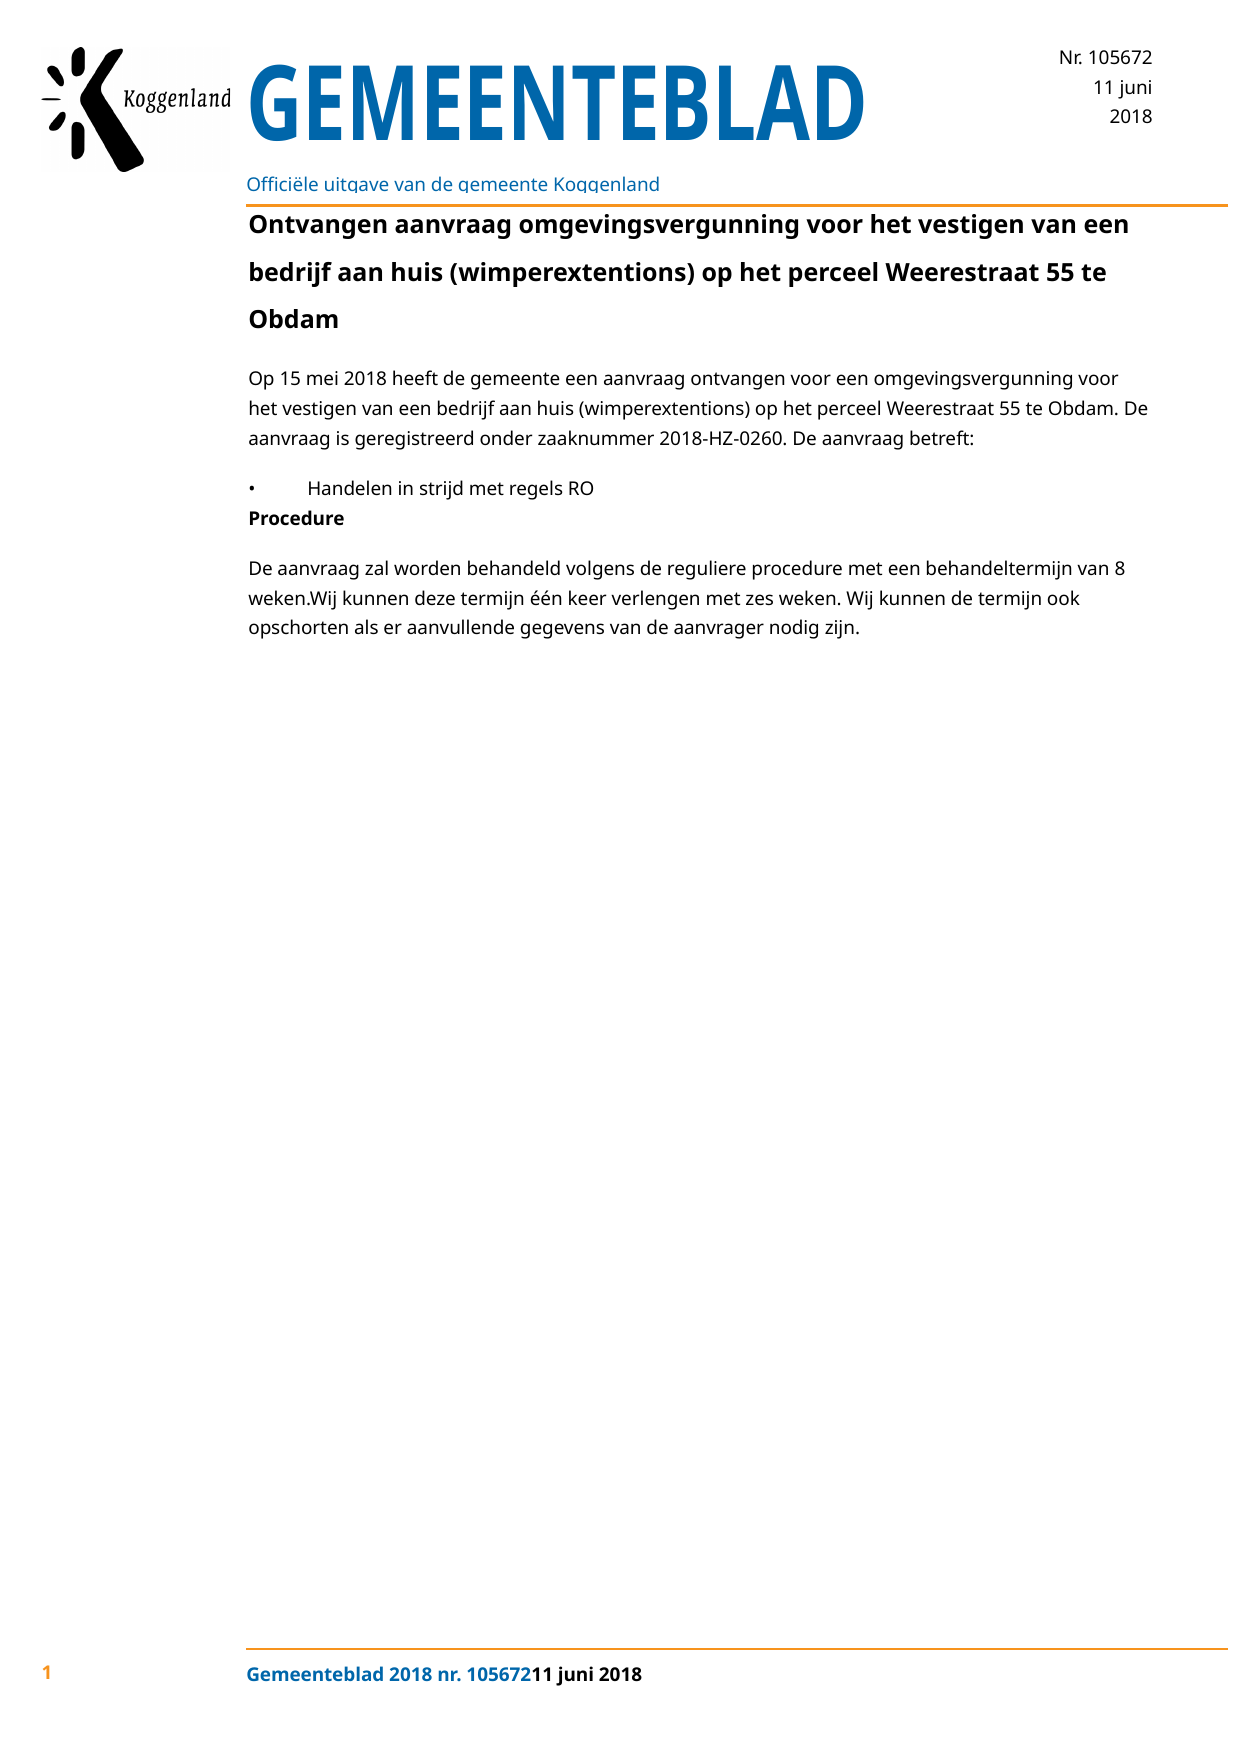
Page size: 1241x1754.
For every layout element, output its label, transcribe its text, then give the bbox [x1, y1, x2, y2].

picture [41, 47, 231, 172]
list Handelen in strijd met regels RO [248, 475, 1152, 501]
text Procedure [248, 505, 1152, 530]
text Op 15 mei 2018 heeft de gemeente een aanvraag ontvangen voor een omgevingsvergunning voor het vestigen van een bedrijf aan huis (wimperextentions) op het perceel Weerestraat 55 te Obdam. De aanvraag is geregistreerd onder zaaknummer 2018-HZ-0260. De aanvraag betreft: [248, 366, 1152, 450]
text De aanvraag zal worden behandeld volgens de reguliere procedure met een behandeltermijn van 8 weken.Wij kunnen deze termijn één keer verlengen met zes weken. Wij kunnen de termijn ook opschorten als er aanvullende gegevens van de aanvrager nodig zijn. [248, 555, 1152, 640]
text Ontvangen aanvraag omgevingsvergunning voor het vestigen van een bedrijf aan huis (wimperextentions) op het perceel Weerestraat 55 te Obdam [248, 207, 1152, 336]
